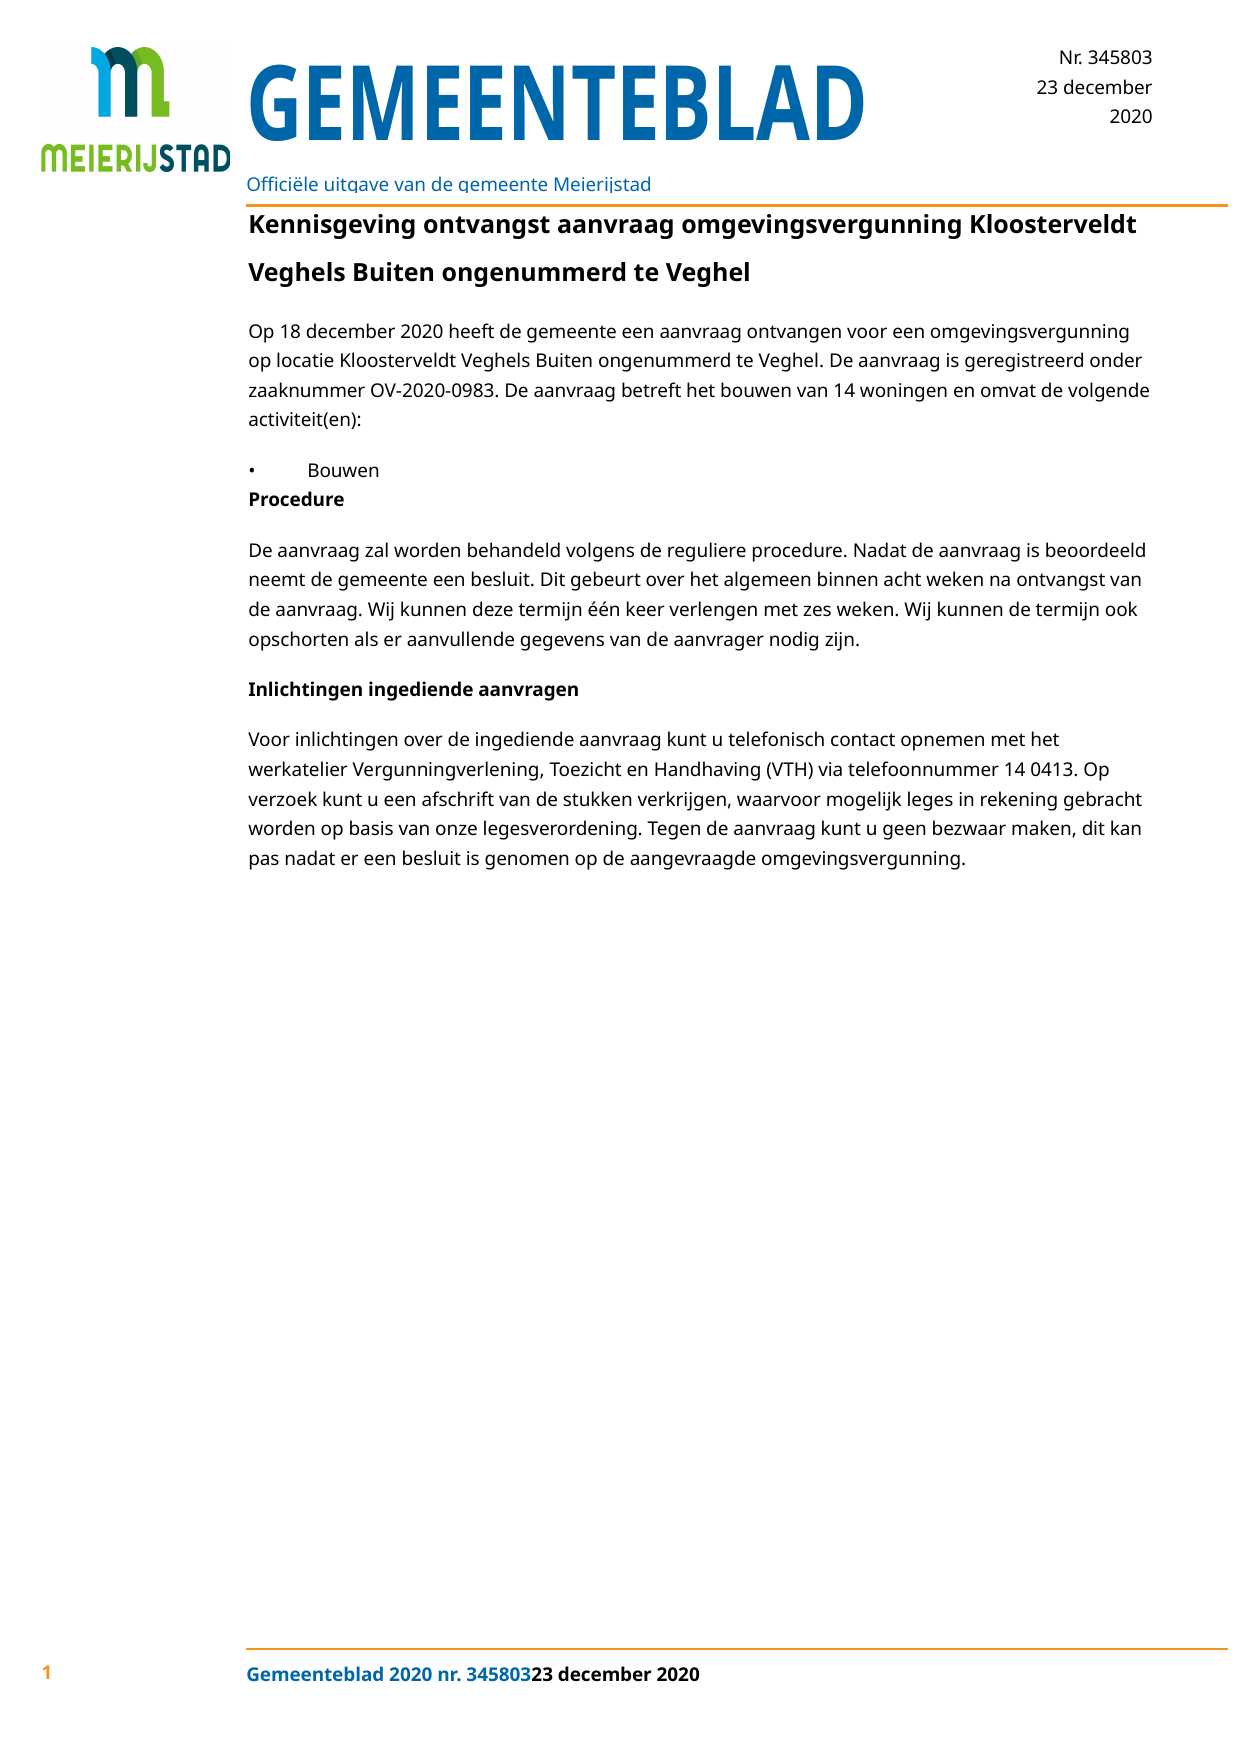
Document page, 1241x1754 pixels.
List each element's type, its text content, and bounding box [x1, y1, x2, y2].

text Inlichtingen ingediende aanvragen [248, 676, 1152, 702]
list Bouwen [248, 457, 1152, 483]
text De aanvraag zal worden behandeld volgens de reguliere procedure. Nadat de aanvraag is beoordeeld neemt de gemeente een besluit. Dit gebeurt over het algemeen binnen acht weken na ontvangst van de aanvraag. Wij kunnen deze termijn één keer verlengen met zes weken. Wij kunnen de termijn ook opschorten als er aanvullende gegevens van de aanvrager nodig zijn. [248, 537, 1152, 652]
text Kennisgeving ontvangst aanvraag omgevingsvergunning Kloosterveldt Veghels Buiten ongenummerd te Veghel [248, 207, 1152, 288]
text Op 18 december 2020 heeft de gemeente een aanvraag ontvangen voor een omgevingsvergunning op locatie Kloosterveldt Veghels Buiten ongenummerd te Veghel. De aanvraag is geregistreerd onder zaaknummer OV-2020-0983. De aanvraag betreft het bouwen van 14 woningen en omvat de volgende activiteit(en): [248, 318, 1152, 432]
text Procedure [248, 487, 1152, 512]
text Voor inlichtingen over de ingediende aanvraag kunt u telefonisch contact opnemen met het werkatelier Vergunningverlening, Toezicht en Handhaving (VTH) via telefoonnummer 14 0413. Op verzoek kunt u een afschrift van de stukken verkrijgen, waarvoor mogelijk leges in rekening gebracht worden op basis van onze legesverordening. Tegen de aanvraag kunt u geen bezwaar maken, dit kan pas nadat er een besluit is genomen op de aangevraagde omgevingsvergunning. [248, 727, 1152, 871]
picture [41, 47, 231, 172]
